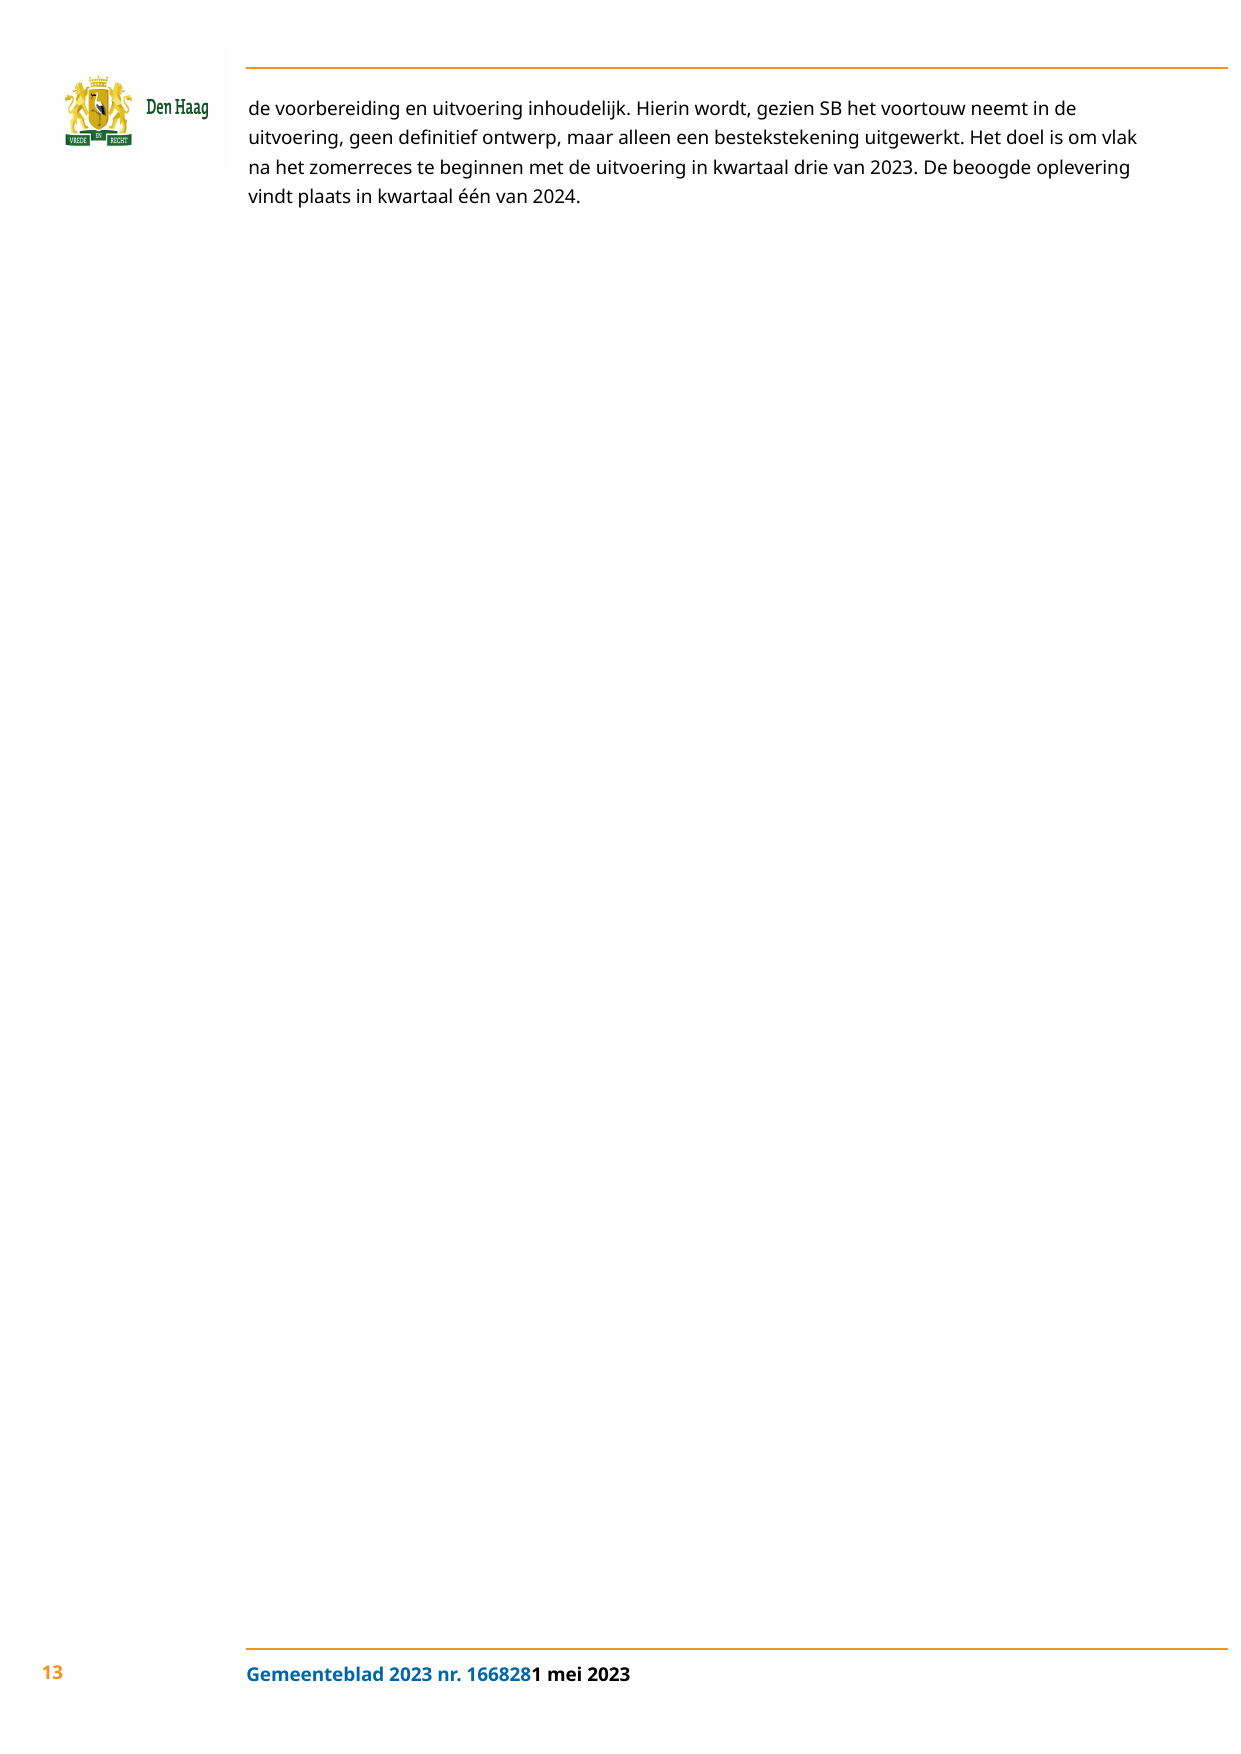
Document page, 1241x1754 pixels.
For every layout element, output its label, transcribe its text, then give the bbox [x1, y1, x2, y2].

text de voorbereiding en uitvoering inhoudelijk. Hierin wordt, gezien SB het voortouw neemt in de uitvoering, geen definitief ontwerp, maar alleen een bestekstekening uitgewerkt. Het doel is om vlak na het zomerreces te beginnen met de uitvoering in kwartaal drie van 2023. De beoogde oplevering vindt plaats in kwartaal één van 2024. [248, 95, 1152, 209]
picture [41, 47, 231, 172]
